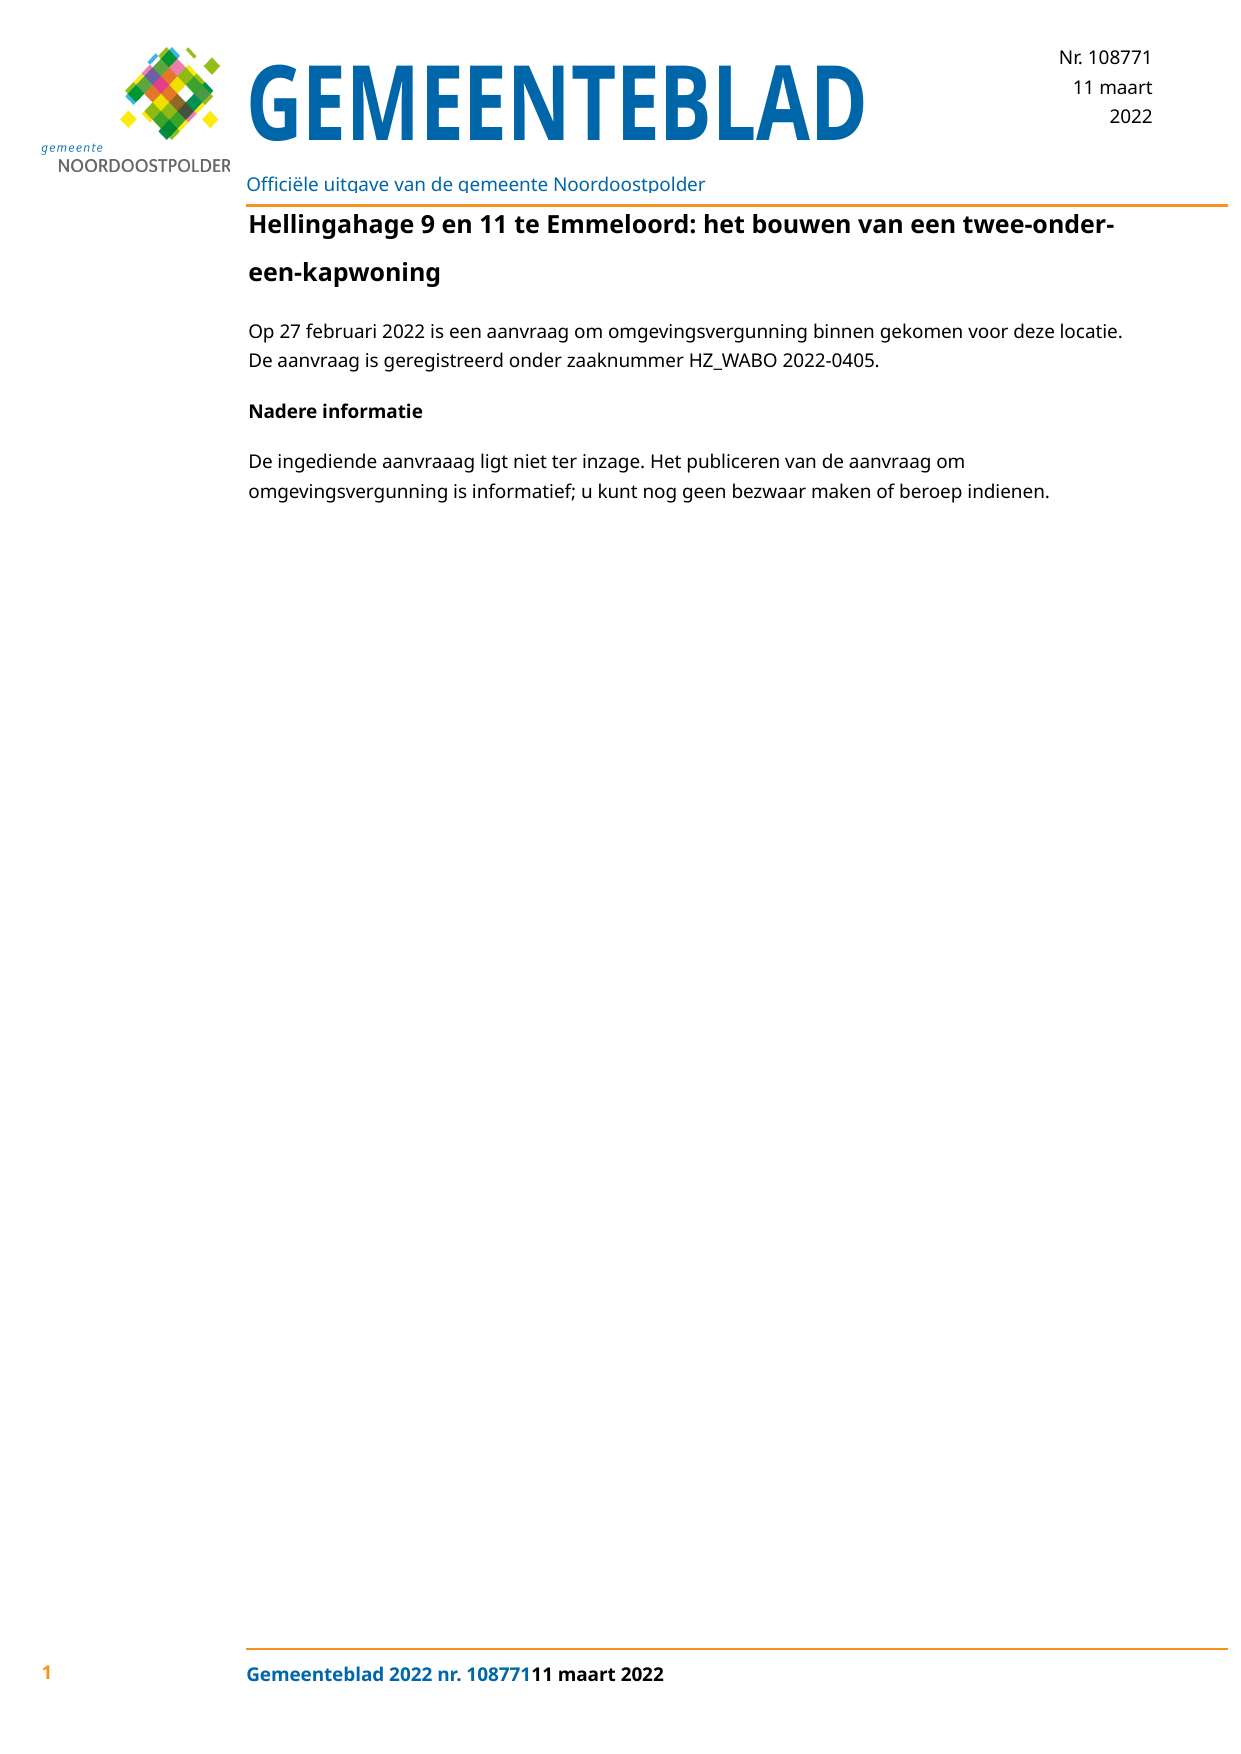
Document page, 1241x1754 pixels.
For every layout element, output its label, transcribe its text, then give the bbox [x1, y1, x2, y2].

text Hellingahage 9 en 11 te Emmeloord: het bouwen van een twee-onder-een-kapwoning [248, 207, 1152, 288]
picture [41, 47, 231, 172]
text De ingediende aanvraaag ligt niet ter inzage. Het publiceren van de aanvraag om omgevingsvergunning is informatief; u kunt nog geen bezwaar maken of beroep indienen. [248, 448, 1152, 504]
text Op 27 februari 2022 is een aanvraag om omgevingsvergunning binnen gekomen voor deze locatie. De aanvraag is geregistreerd onder zaaknummer HZ_WABO 2022-0405. [248, 318, 1152, 373]
text Nadere informatie [248, 398, 1152, 424]
